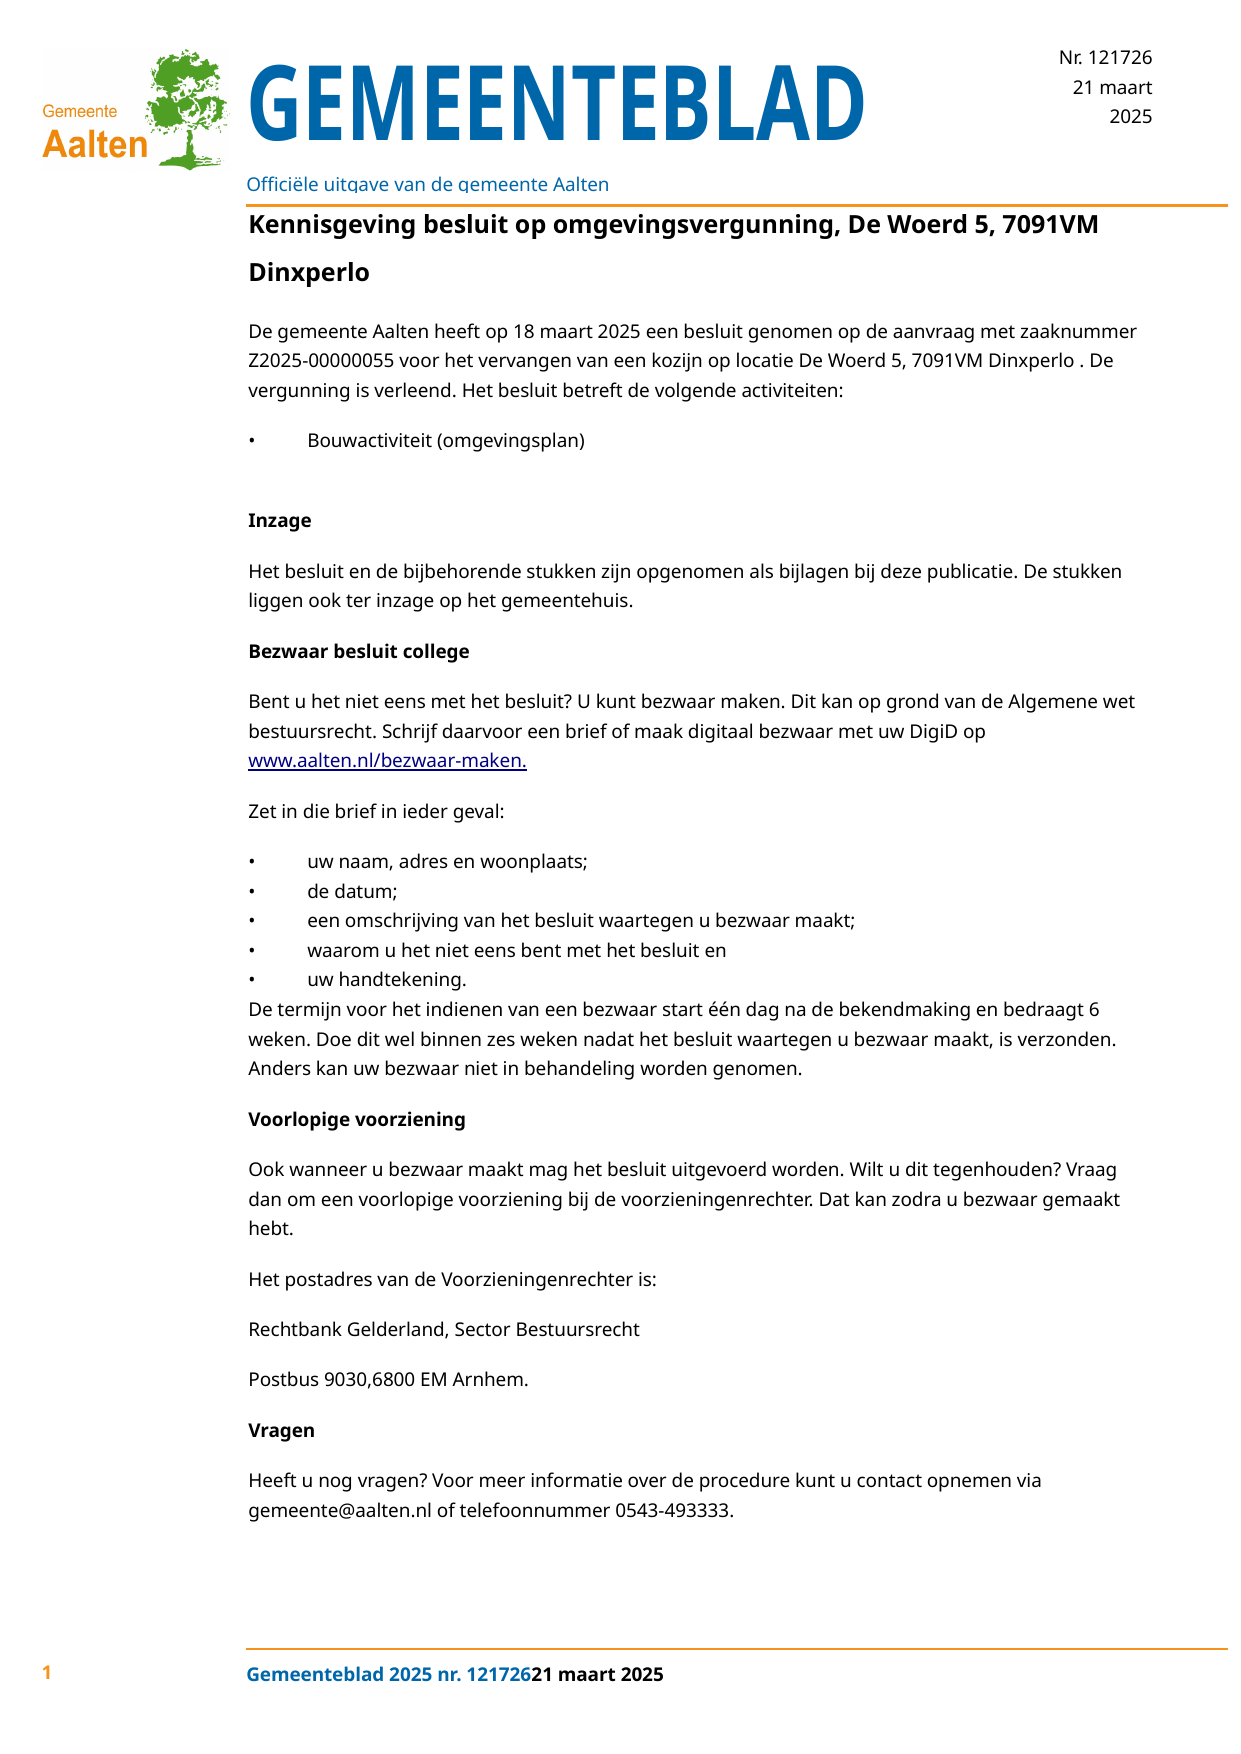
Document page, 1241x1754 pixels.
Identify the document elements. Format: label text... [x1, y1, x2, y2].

text Het besluit en de bijbehorende stukken zijn opgenomen als bijlagen bij deze publicatie. De stukken liggen ook ter inzage op het gemeentehuis. [248, 558, 1152, 613]
list Bouwactiviteit (omgevingsplan) [248, 427, 1152, 453]
text Bezwaar besluit college [248, 638, 1152, 664]
text Inzage [248, 507, 1152, 533]
text Het postadres van de Voorzieningenrechter is: [248, 1266, 1152, 1292]
text Heeft u nog vragen? Voor meer informatie over de procedure kunt u contact opnemen via gemeente@aalten.nl of telefoonnummer 0543-493333. [248, 1467, 1152, 1523]
list de datum; [248, 878, 1152, 904]
list uw naam, adres en woonplaats; [248, 848, 1152, 874]
text Kennisgeving besluit op omgevingsvergunning, De Woerd 5, 7091VM Dinxperlo [248, 207, 1152, 288]
text De termijn voor het indienen van een bezwaar start één dag na de bekendmaking en bedraagt 6 weken. Doe dit wel binnen zes weken nadat het besluit waartegen u bezwaar maakt, is verzonden. Anders kan uw bezwaar niet in behandeling worden genomen. [248, 996, 1152, 1081]
list een omschrijving van het besluit waartegen u bezwaar maakt; [248, 907, 1152, 933]
list waarom u het niet eens bent met het besluit en [248, 937, 1152, 963]
picture [41, 47, 231, 172]
text Postbus 9030,6800 EM Arnhem. [248, 1367, 1152, 1392]
text Vragen [248, 1417, 1152, 1443]
list uw handtekening. [248, 967, 1152, 992]
text Voorlopige voorziening [248, 1106, 1152, 1132]
text Ook wanneer u bezwaar maakt mag het besluit uitgevoerd worden. Wilt u dit tegenhouden? Vraag dan om een voorlopige voorziening bij de voorzieningenrechter. Dat kan zodra u bezwaar gemaakt hebt. [248, 1156, 1152, 1241]
text Zet in die brief in ieder geval: [248, 798, 1152, 824]
text De gemeente Aalten heeft op 18 maart 2025 een besluit genomen op de aanvraag met zaaknummer Z2025-00000055 voor het vervangen van een kozijn op locatie De Woerd 5, 7091VM Dinxperlo . De vergunning is verleend. Het besluit betreft de volgende activiteiten: [248, 318, 1152, 403]
text Bent u het niet eens met het besluit? U kunt bezwaar maken. Dit kan op grond van de Algemene wet bestuursrecht. Schrijf daarvoor een brief of maak digitaal bezwaar met uw DigiD op www.aalten.nl/bezwaar-maken. [248, 688, 1152, 773]
text Rechtbank Gelderland, Sector Bestuursrecht [248, 1316, 1152, 1342]
